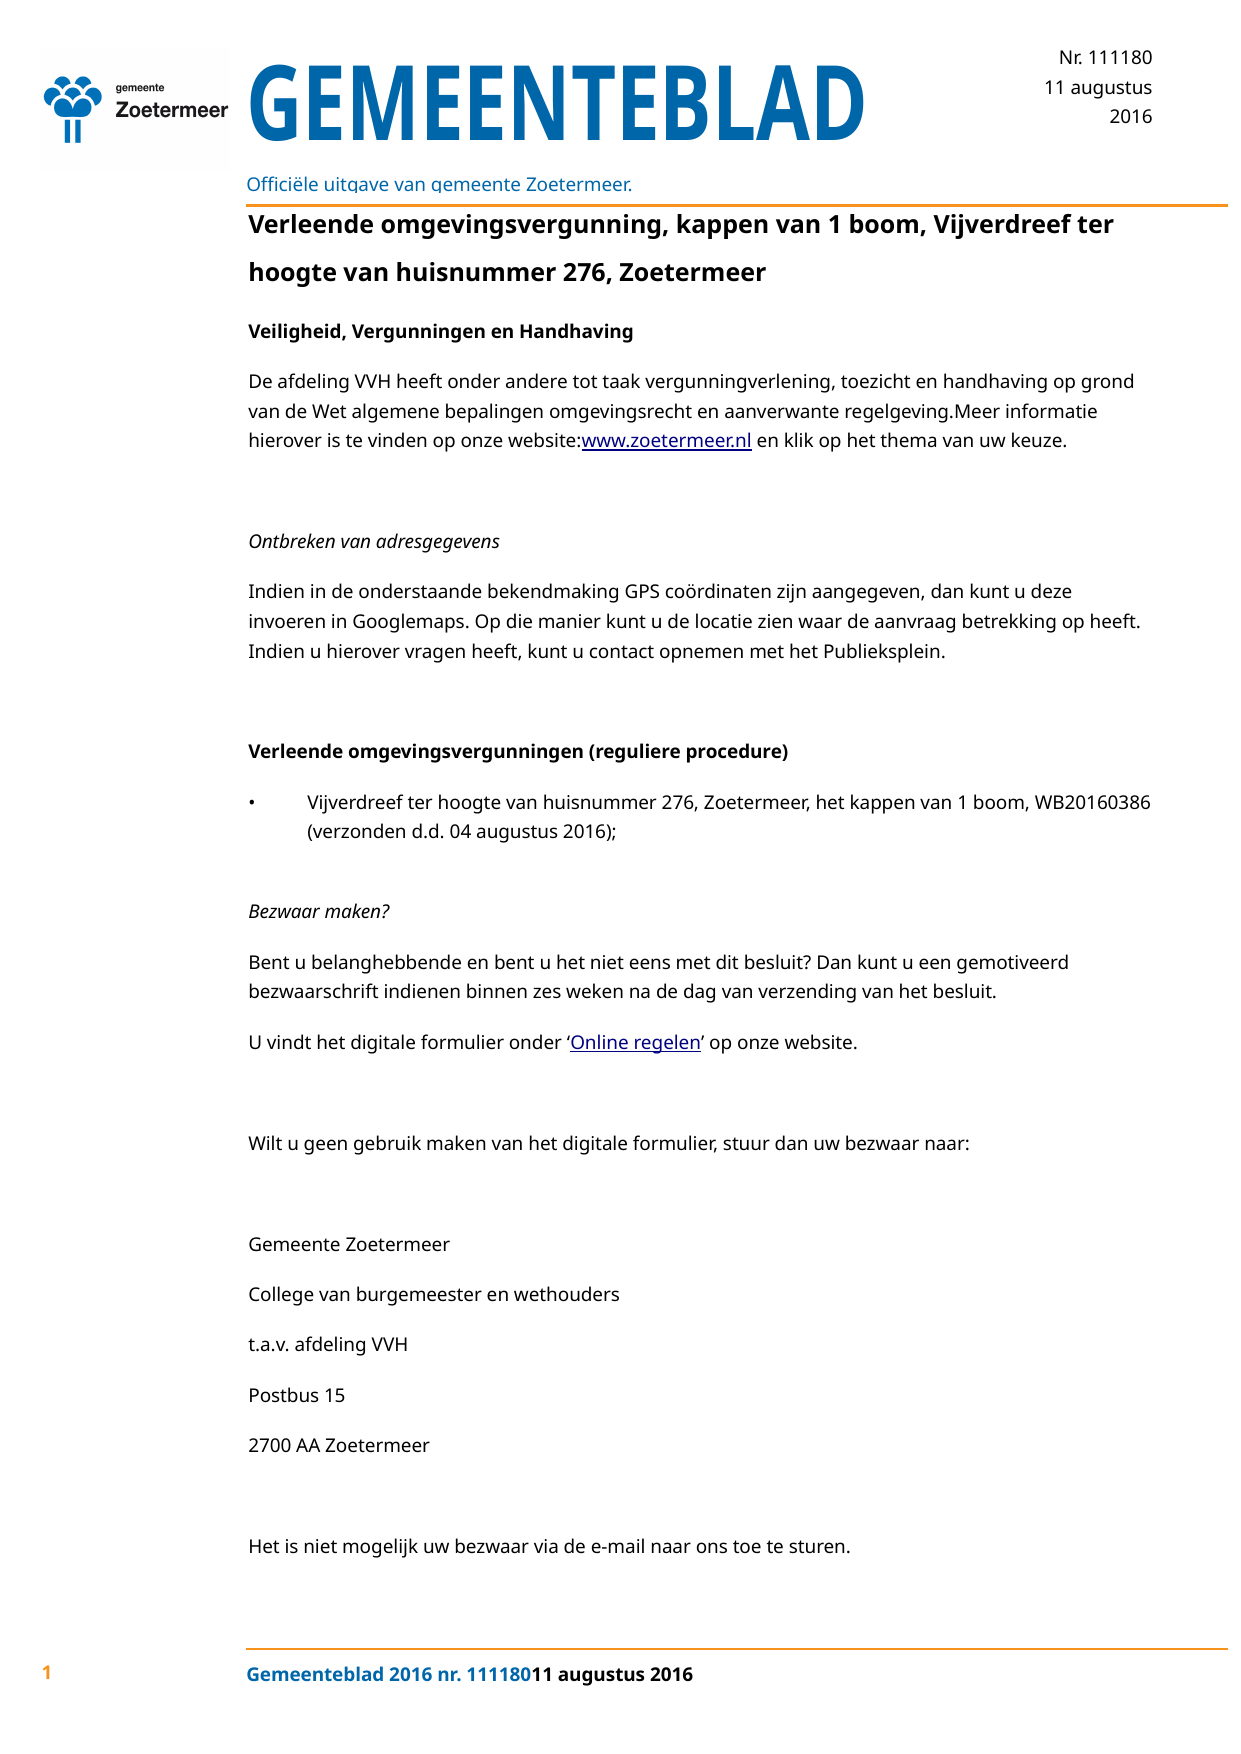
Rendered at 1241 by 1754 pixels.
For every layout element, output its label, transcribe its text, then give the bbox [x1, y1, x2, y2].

text 2700 AA Zoetermeer [248, 1432, 1152, 1458]
text Veiligheid, Vergunningen en Handhaving [248, 318, 1152, 344]
text Ontbreken van adresgegevens [248, 528, 1152, 554]
picture [41, 47, 231, 172]
list Vijverdreef ter hoogte van huisnummer 276, Zoetermeer, het kappen van 1 boom, WB20160386 (verzonden d.d. 04 augustus 2016); [248, 789, 1152, 844]
text t.a.v. afdeling VVH [248, 1332, 1152, 1357]
text De afdeling VVH heeft onder andere tot taak vergunningverlening, toezicht en handhaving op grond van de Wet algemene bepalingen omgevingsrecht en aanverwante regelgeving.Meer informatie hierover is te vinden op onze website:www.zoetermeer.nl en klik op het thema van uw keuze. [248, 368, 1152, 453]
text Bent u belanghebbende en bent u het niet eens met dit besluit? Dan kunt u een gemotiveerd bezwaarschrift indienen binnen zes weken na de dag van verzending van het besluit. [248, 949, 1152, 1004]
text Het is niet mogelijk uw bezwaar via de e-mail naar ons toe te sturen. [248, 1533, 1152, 1559]
text Wilt u geen gebruik maken van het digitale formulier, stuur dan uw bezwaar naar: [248, 1130, 1152, 1156]
text Postbus 15 [248, 1382, 1152, 1408]
text Verleende omgevingsvergunningen (reguliere procedure) [248, 739, 1152, 764]
text College van burgemeester en wethouders [248, 1281, 1152, 1307]
text Gemeente Zoetermeer [248, 1231, 1152, 1257]
text Verleende omgevingsvergunning, kappen van 1 boom, Vijverdreef ter hoogte van huisnummer 276, Zoetermeer [248, 207, 1152, 288]
text U vindt het digitale formulier onder ‘Online regelen’ op onze website. [248, 1029, 1152, 1055]
text Indien in de onderstaande bekendmaking GPS coördinaten zijn aangegeven, dan kunt u deze invoeren in Googlemaps. Op die manier kunt u de locatie zien waar de aanvraag betrekking op heeft. Indien u hierover vragen heeft, kunt u contact opnemen met het Publieksplein. [248, 579, 1152, 664]
text Bezwaar maken? [248, 899, 1152, 924]
